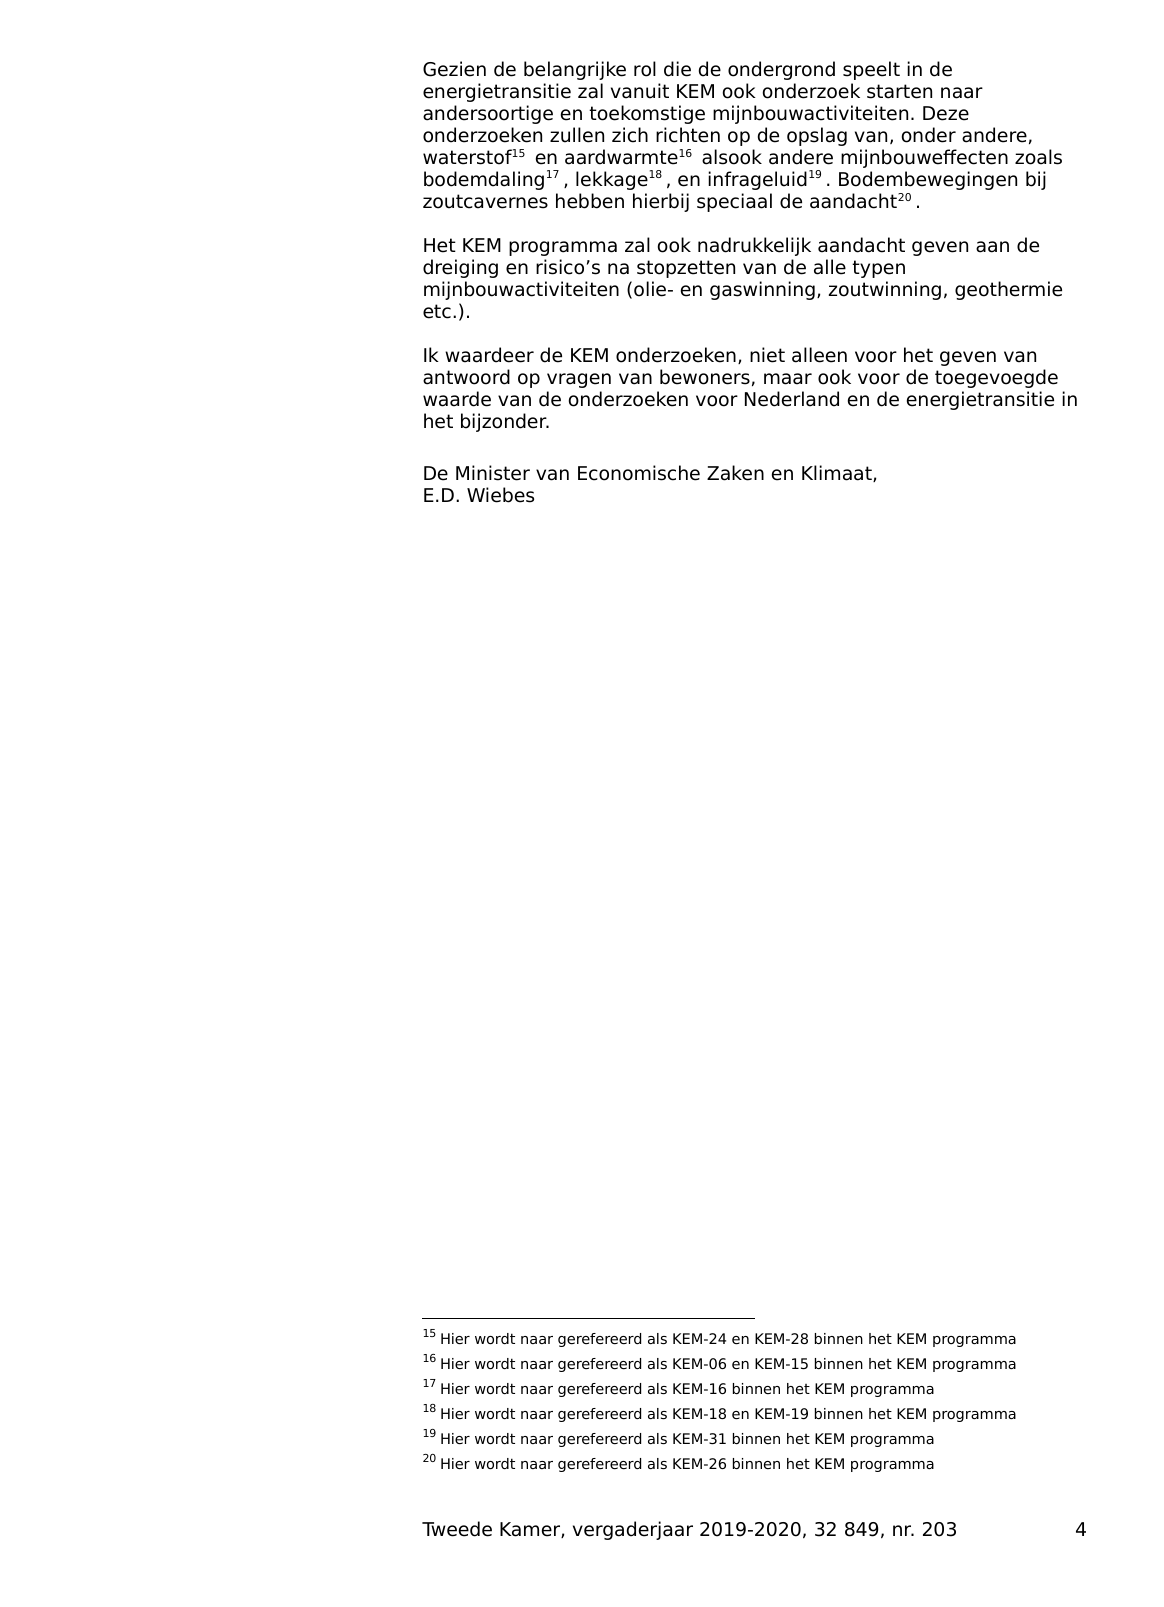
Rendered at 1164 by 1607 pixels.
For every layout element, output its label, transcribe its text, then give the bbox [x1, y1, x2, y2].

text Gezien de belangrijke rol die de ondergrond speelt in de energietransitie zal vanuit KEM ook onderzoek starten naar andersoortige en toekomstige mijnbouwactiviteiten. Deze onderzoeken zullen zich richten op de opslag van, onder andere, waterstof en aardwarmte alsook andere mijnbouweffecten zoals bodemdaling, lekkage, en infrageluid. Bodembewegingen bij zoutcavernes hebben hierbij speciaal de aandacht. [422, 59, 1087, 213]
text Ik waardeer de KEM onderzoeken, niet alleen voor het geven van antwoord op vragen van bewoners, maar ook voor de toegevoegde waarde van de onderzoeken voor Nederland en de energietransitie in het bijzonder. [422, 345, 1087, 433]
text Het KEM programma zal ook nadrukkelijk aandacht geven aan de dreiging en risico’s na stopzetten van de alle typen mijnbouwactiviteiten (olie- en gaswinning, zoutwinning, geothermie etc.). [422, 235, 1087, 323]
text Hier wordt naar gerefereerd als KEM-06 en KEM-15 binnen het KEM programma [422, 1352, 1087, 1374]
text Hier wordt naar gerefereerd als KEM-24 en KEM-28 binnen het KEM programma [422, 1327, 1087, 1349]
text Hier wordt naar gerefereerd als KEM-16 binnen het KEM programma [422, 1377, 1087, 1399]
text Hier wordt naar gerefereerd als KEM-31 binnen het KEM programma [422, 1427, 1087, 1449]
text Hier wordt naar gerefereerd als KEM-26 binnen het KEM programma [422, 1452, 1087, 1474]
text Hier wordt naar gerefereerd als KEM-18 en KEM-19 binnen het KEM programma [422, 1402, 1087, 1424]
text De Minister van Economische Zaken en Klimaat, E.D. Wiebes [422, 463, 1087, 507]
